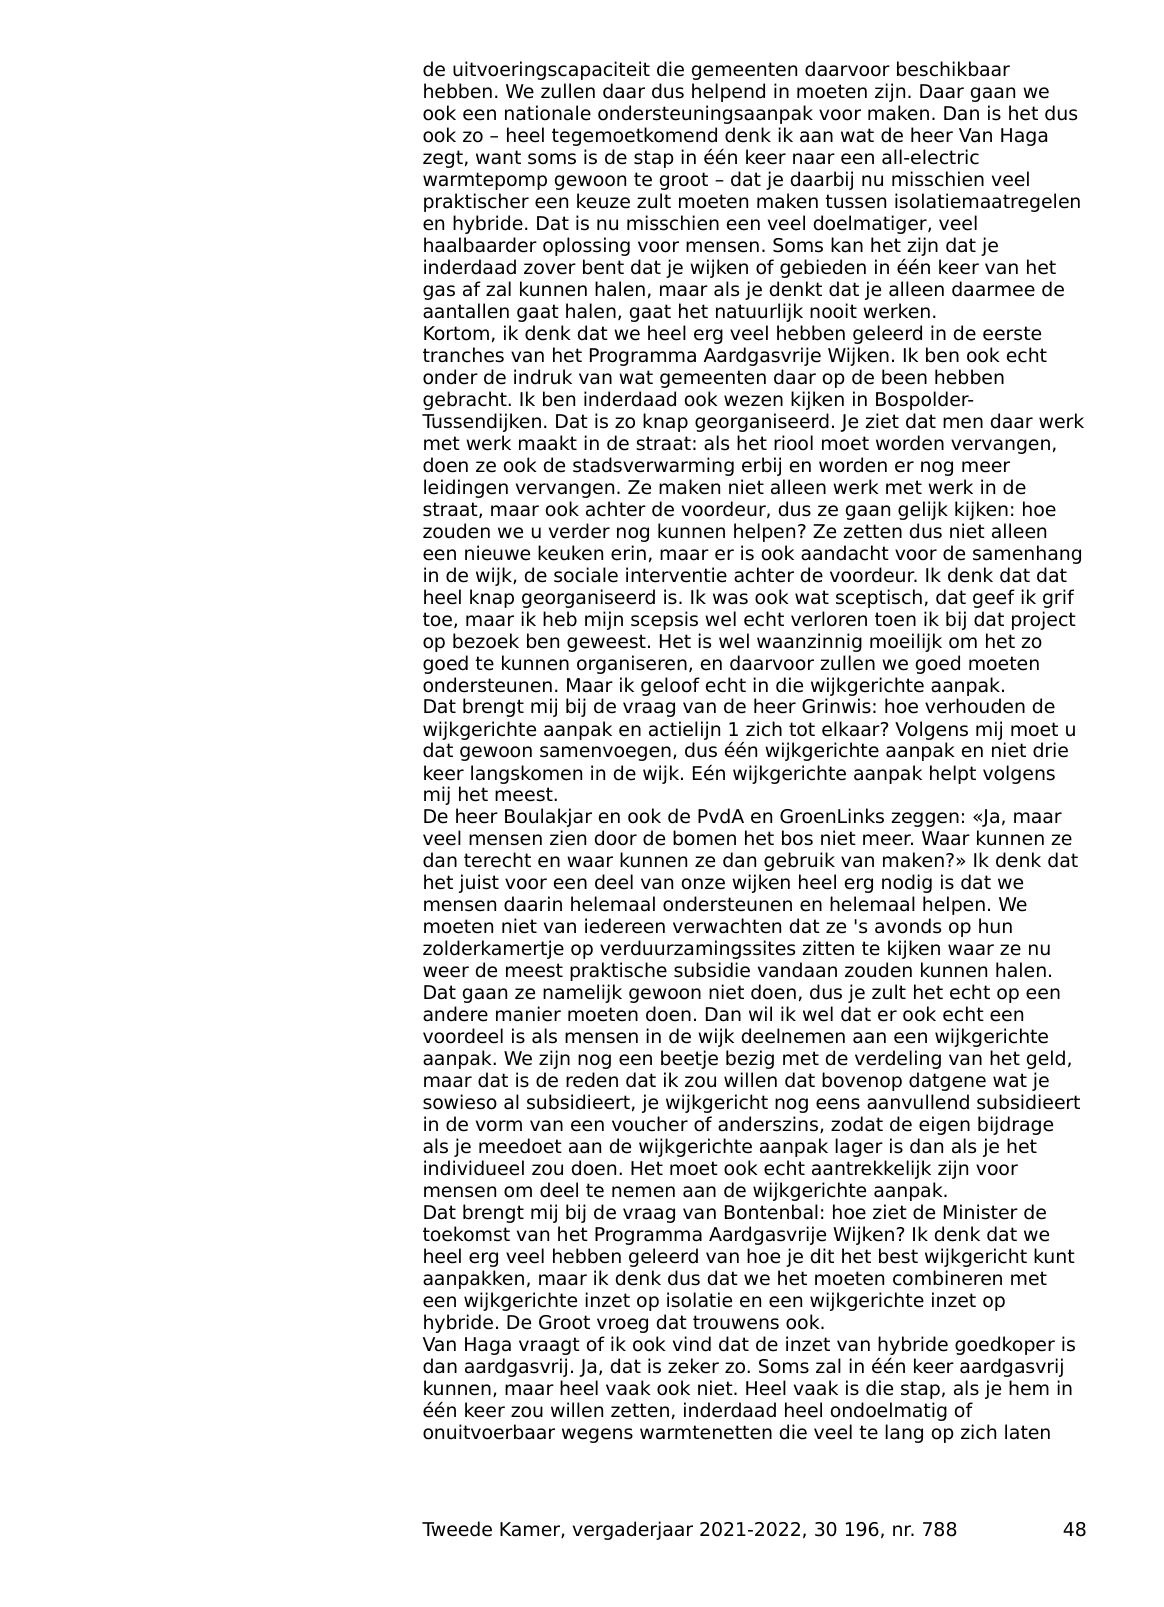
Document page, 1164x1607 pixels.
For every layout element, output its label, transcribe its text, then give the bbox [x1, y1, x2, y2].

text Dat brengt mij bij de vraag van Bontenbal: hoe ziet de Minister de toekomst van het Programma Aardgasvrije Wijken? Ik denk dat we heel erg veel hebben geleerd van hoe je dit het best wijkgericht kunt aanpakken, maar ik denk dus dat we het moeten combineren met een wijkgerichte inzet op isolatie en een wijkgerichte inzet op hybride. De Groot vroeg dat trouwens ook. [422, 1202, 1087, 1334]
text De heer Boulakjar en ook de PvdA en GroenLinks zeggen: «Ja, maar veel mensen zien door de bomen het bos niet meer. Waar kunnen ze dan terecht en waar kunnen ze dan gebruik van maken?» Ik denk dat het juist voor een deel van onze wijken heel erg nodig is dat we mensen daarin helemaal ondersteunen en helemaal helpen. We moeten niet van iedereen verwachten dat ze 's avonds op hun zolderkamertje op verduurzamingssites zitten te kijken waar ze nu weer de meest praktische subsidie vandaan zouden kunnen halen. Dat gaan ze namelijk gewoon niet doen, dus je zult het echt op een andere manier moeten doen. Dan wil ik wel dat er ook echt een voordeel is als mensen in de wijk deelnemen aan een wijkgerichte aanpak. We zijn nog een beetje bezig met de verdeling van het geld, maar dat is de reden dat ik zou willen dat bovenop datgene wat je sowieso al subsidieert, je wijkgericht nog eens aanvullend subsidieert in de vorm van een voucher of anderszins, zodat de eigen bijdrage als je meedoet aan de wijkgerichte aanpak lager is dan als je het individueel zou doen. Het moet ook echt aantrekkelijk zijn voor mensen om deel te nemen aan de wijkgerichte aanpak. [422, 806, 1087, 1202]
text Dat brengt mij bij de vraag van de heer Grinwis: hoe verhouden de wijkgerichte aanpak en actielijn 1 zich tot elkaar? Volgens mij moet u dat gewoon samenvoegen, dus één wijkgerichte aanpak en niet drie keer langskomen in de wijk. Eén wijkgerichte aanpak helpt volgens mij het meest. [422, 696, 1087, 806]
text Van Haga vraagt of ik ook vind dat de inzet van hybride goedkoper is dan aardgasvrij. Ja, dat is zeker zo. Soms zal in één keer aardgasvrij kunnen, maar heel vaak ook niet. Heel vaak is die stap, als je hem in één keer zou willen zetten, inderdaad heel ondoelmatig of onuitvoerbaar wegens warmtenetten die veel te lang op zich laten [422, 1334, 1087, 1444]
text de uitvoeringscapaciteit die gemeenten daarvoor beschikbaar hebben. We zullen daar dus helpend in moeten zijn. Daar gaan we ook een nationale ondersteuningsaanpak voor maken. Dan is het dus ook zo – heel tegemoetkomend denk ik aan wat de heer Van Haga zegt, want soms is de stap in één keer naar een all-electric warmtepomp gewoon te groot – dat je daarbij nu misschien veel praktischer een keuze zult moeten maken tussen isolatiemaatregelen en hybride. Dat is nu misschien een veel doelmatiger, veel haalbaarder oplossing voor mensen. Soms kan het zijn dat je inderdaad zover bent dat je wijken of gebieden in één keer van het gas af zal kunnen halen, maar als je denkt dat je alleen daarmee de aantallen gaat halen, gaat het natuurlijk nooit werken. [422, 59, 1087, 323]
text Kortom, ik denk dat we heel erg veel hebben geleerd in de eerste tranches van het Programma Aardgasvrije Wijken. Ik ben ook echt onder de indruk van wat gemeenten daar op de been hebben gebracht. Ik ben inderdaad ook wezen kijken in Bospolder-Tussendijken. Dat is zo knap georganiseerd. Je ziet dat men daar werk met werk maakt in de straat: als het riool moet worden vervangen, doen ze ook de stadsverwarming erbij en worden er nog meer leidingen vervangen. Ze maken niet alleen werk met werk in de straat, maar ook achter de voordeur, dus ze gaan gelijk kijken: hoe zouden we u verder nog kunnen helpen? Ze zetten dus niet alleen een nieuwe keuken erin, maar er is ook aandacht voor de samenhang in de wijk, de sociale interventie achter de voordeur. Ik denk dat dat heel knap georganiseerd is. Ik was ook wat sceptisch, dat geef ik grif toe, maar ik heb mijn scepsis wel echt verloren toen ik bij dat project op bezoek ben geweest. Het is wel waanzinnig moeilijk om het zo goed te kunnen organiseren, en daarvoor zullen we goed moeten ondersteunen. Maar ik geloof echt in die wijkgerichte aanpak. [422, 323, 1087, 696]
